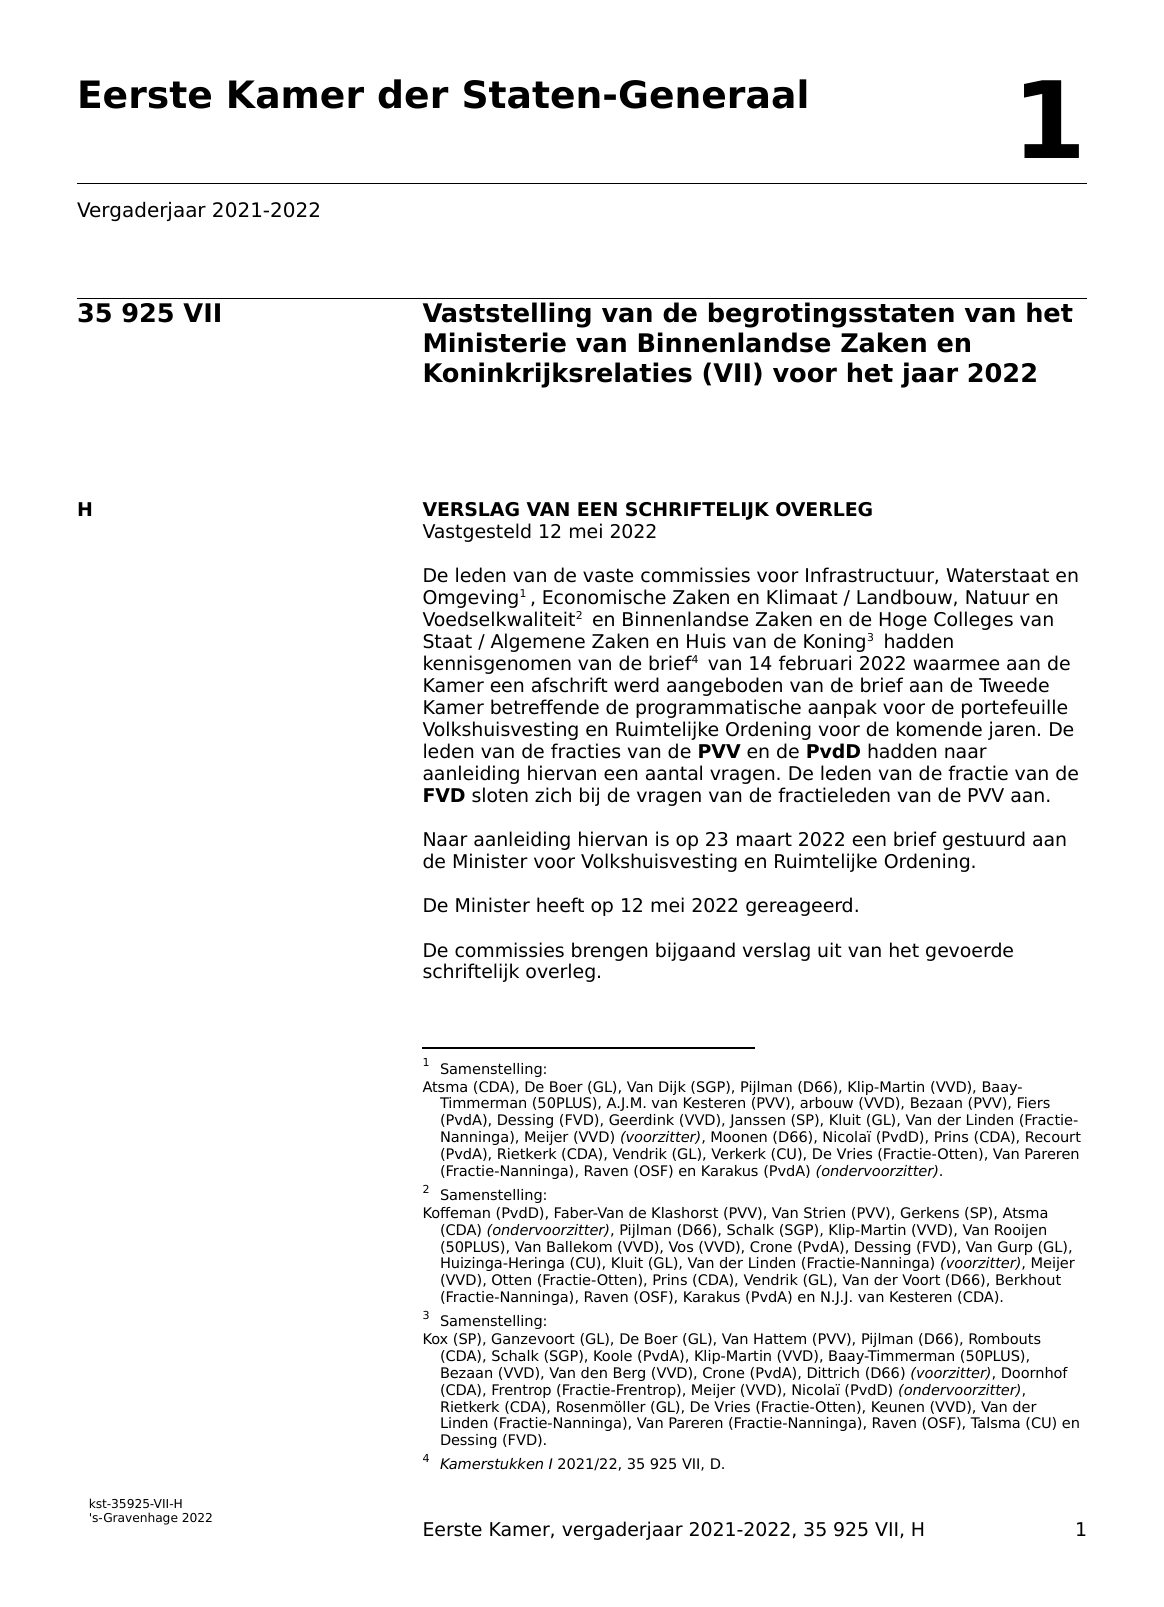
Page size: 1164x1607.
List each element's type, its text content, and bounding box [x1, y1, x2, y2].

text Vastgesteld 12 mei 2022 [422, 521, 1087, 543]
text 's-Gravenhage 2022 [88, 1511, 323, 1525]
subtitle 35 925 VII Vaststelling van de begrotingsstaten van het Ministerie van Binnenlandse Zaken en Koninkrijksrelaties (VII) voor het jaar 2022 [77, 299, 1087, 388]
text Samenstelling: [422, 1309, 1087, 1331]
table_cell Vergaderjaar 2021-2022 [77, 184, 1087, 298]
text Samenstelling: [422, 1183, 1087, 1205]
text Atsma (CDA), De Boer (GL), Van Dijk (SGP), Pijlman (D66), Klip-Martin (VVD), Baay-Timmerman (50PLUS), A.J.M. van Kesteren (PVV), arbouw (VVD), Bezaan (PVV), Fiers (PvdA), Dessing (FVD), Geerdink (VVD), Janssen (SP), Kluit (GL), Van der Linden (Fractie-Nanninga), Meijer (VVD) (voorzitter), Moonen (D66), Nicolaï (PvdD), Prins (CDA), Recourt (PvdA), Rietkerk (CDA), Vendrik (GL), Verkerk (CU), De Vries (Fractie-Otten), Van Pareren (Fractie-Nanninga), Raven (OSF) en Karakus (PvdA) (ondervoorzitter). [422, 1079, 1087, 1180]
text kst-35925-VII-H [88, 1497, 323, 1511]
text Koffeman (PvdD), Faber-Van de Klashorst (PVV), Van Strien (PVV), Gerkens (SP), Atsma (CDA) (ondervoorzitter), Pijlman (D66), Schalk (SGP), Klip-Martin (VVD), Van Rooijen (50PLUS), Van Ballekom (VVD), Vos (VVD), Crone (PvdA), Dessing (FVD), Van Gurp (GL), Huizinga-Heringa (CU), Kluit (GL), Van der Linden (Fractie-Nanninga) (voorzitter), Meijer (VVD), Otten (Fractie-Otten), Prins (CDA), Vendrik (GL), Van der Voort (D66), Berkhout (Fractie-Nanninga), Raven (OSF), Karakus (PvdA) en N.J.J. van Kesteren (CDA). [422, 1205, 1087, 1306]
text Kamerstukken I 2021/22, 35 925 VII, D. [422, 1452, 1087, 1474]
text De leden van de vaste commissies voor Infrastructuur, Waterstaat en Omgeving, Economische Zaken en Klimaat / Landbouw, Natuur en Voedselkwaliteit en Binnenlandse Zaken en de Hoge Colleges van Staat / Algemene Zaken en Huis van de Koning hadden kennisgenomen van de brief van 14 februari 2022 waarmee aan de Kamer een afschrift werd aangeboden van de brief aan de Tweede Kamer betreffende de programmatische aanpak voor de portefeuille Volkshuisvesting en Ruimtelijke Ordening voor de komende jaren. De leden van de fracties van de PVV en de PvdD hadden naar aanleiding hiervan een aantal vragen. De leden van de fractie van de FVD sloten zich bij de vragen van de fractieleden van de PVV aan. [422, 565, 1087, 807]
text Kox (SP), Ganzevoort (GL), De Boer (GL), Van Hattem (PVV), Pijlman (D66), Rombouts (CDA), Schalk (SGP), Koole (PvdA), Klip-Martin (VVD), Baay-Timmerman (50PLUS), Bezaan (VVD), Van den Berg (VVD), Crone (PvdA), Dittrich (D66) (voorzitter), Doornhof (CDA), Frentrop (Fractie-Frentrop), Meijer (VVD), Nicolaï (PvdD) (ondervoorzitter), Rietkerk (CDA), Rosenmöller (GL), De Vries (Fractie-Otten), Keunen (VVD), Van der Linden (Fractie-Nanninga), Van Pareren (Fractie-Nanninga), Raven (OSF), Talsma (CU) en Dessing (FVD). [422, 1331, 1087, 1449]
text Naar aanleiding hiervan is op 23 maart 2022 een brief gestuurd aan de Minister voor Volkshuisvesting en Ruimtelijke Ordening. [422, 829, 1087, 873]
subtitle H VERSLAG VAN EEN SCHRIFTELIJK OVERLEG [77, 499, 1087, 521]
table_header 1 [886, 59, 1087, 183]
text De commissies brengen bijgaand verslag uit van het gevoerde schriftelijk overleg. [422, 939, 1087, 983]
text Samenstelling: [422, 1057, 1087, 1079]
text De Minister heeft op 12 mei 2022 gereageerd. [422, 895, 1087, 917]
table_header Eerste Kamer der Staten-Generaal [77, 59, 886, 183]
